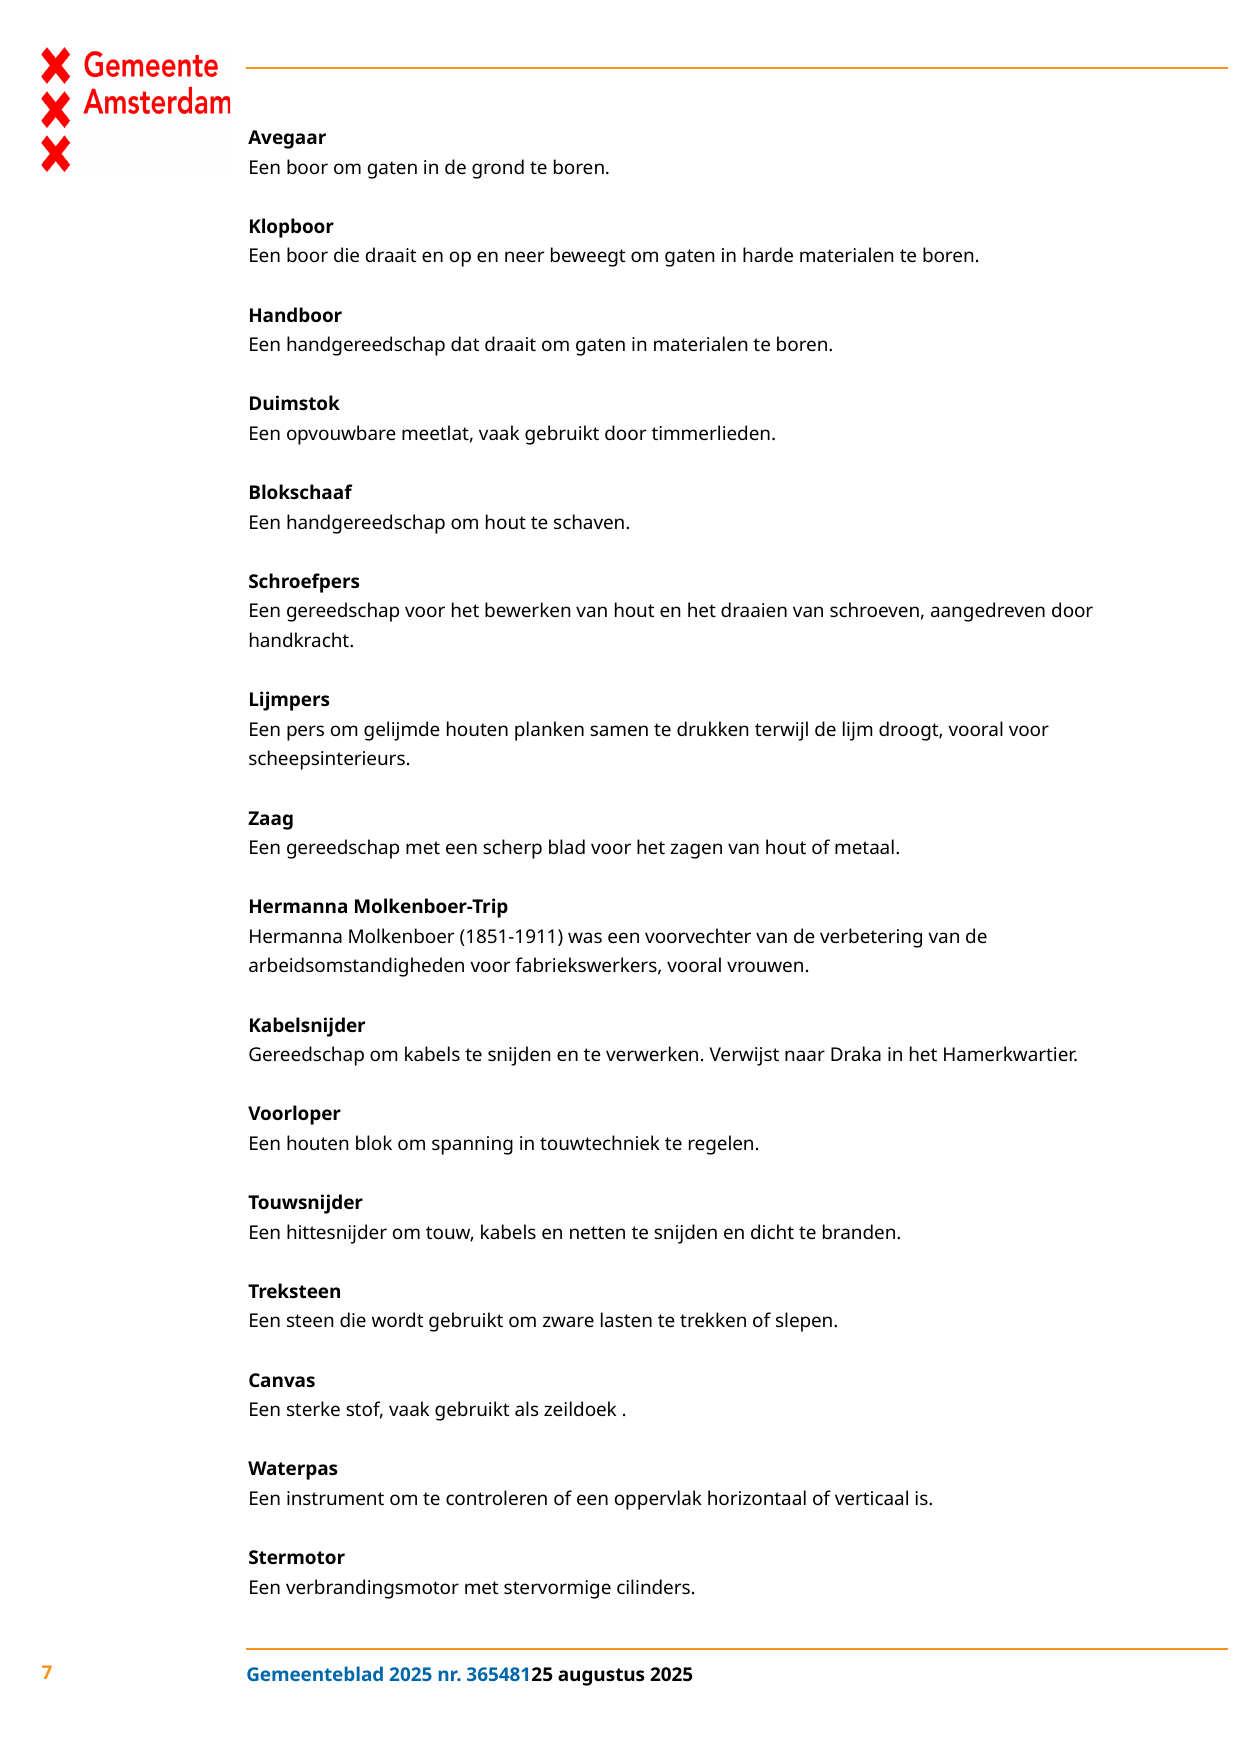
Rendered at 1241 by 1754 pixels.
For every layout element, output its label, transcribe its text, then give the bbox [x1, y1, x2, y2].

text Een instrument om te controleren of een oppervlak horizontaal of verticaal is. [248, 1485, 1152, 1511]
text Klopboor [248, 213, 1152, 239]
text Hermanna Molkenboer (1851-1911) was een voorvechter van de verbetering van de arbeidsomstandigheden voor fabriekswerkers, vooral vrouwen. [248, 923, 1152, 978]
text Een sterke stof, vaak gebruikt als zeildoek . [248, 1396, 1152, 1422]
text Kabelsnijder [248, 1012, 1152, 1038]
text Een gereedschap voor het bewerken van hout en het draaien van schroeven, aangedreven door handkracht. [248, 598, 1152, 653]
text Een pers om gelijmde houten planken samen te drukken terwijl de lijm droogt, vooral voor scheepsinterieurs. [248, 716, 1152, 771]
text Stermotor [248, 1544, 1152, 1570]
text Voorloper [248, 1101, 1152, 1126]
text Schroefpers [248, 568, 1152, 594]
text Avegaar [248, 124, 1152, 150]
text Een gereedschap met een scherp blad voor het zagen van hout of metaal. [248, 834, 1152, 860]
text Een verbrandingsmotor met stervormige cilinders. [248, 1574, 1152, 1600]
text Lijmpers [248, 686, 1152, 712]
text Een steen die wordt gebruikt om zware lasten te trekken of slepen. [248, 1308, 1152, 1333]
text Handboor [248, 302, 1152, 328]
text Touwsnijder [248, 1189, 1152, 1215]
text Een handgereedschap dat draait om gaten in materialen te boren. [248, 331, 1152, 357]
text Een opvouwbare meetlat, vaak gebruikt door timmerlieden. [248, 420, 1152, 446]
text Een hittesnijder om touw, kabels en netten te snijden en dicht te branden. [248, 1219, 1152, 1245]
text Zaag [248, 805, 1152, 831]
text Een houten blok om spanning in touwtechniek te regelen. [248, 1130, 1152, 1156]
picture [41, 47, 231, 172]
text Treksteen [248, 1278, 1152, 1304]
text Waterpas [248, 1456, 1152, 1481]
text Een boor die draait en op en neer beweegt om gaten in harde materialen te boren. [248, 243, 1152, 268]
text Duimstok [248, 391, 1152, 416]
text Blokschaaf [248, 479, 1152, 505]
text Canvas [248, 1367, 1152, 1393]
text Hermanna Molkenboer-Trip [248, 893, 1152, 919]
text Een handgereedschap om hout te schaven. [248, 509, 1152, 535]
text Gereedschap om kabels te snijden en te verwerken. Verwijst naar Draka in het Hamerkwartier. [248, 1041, 1152, 1067]
text Een boor om gaten in de grond te boren. [248, 154, 1152, 180]
